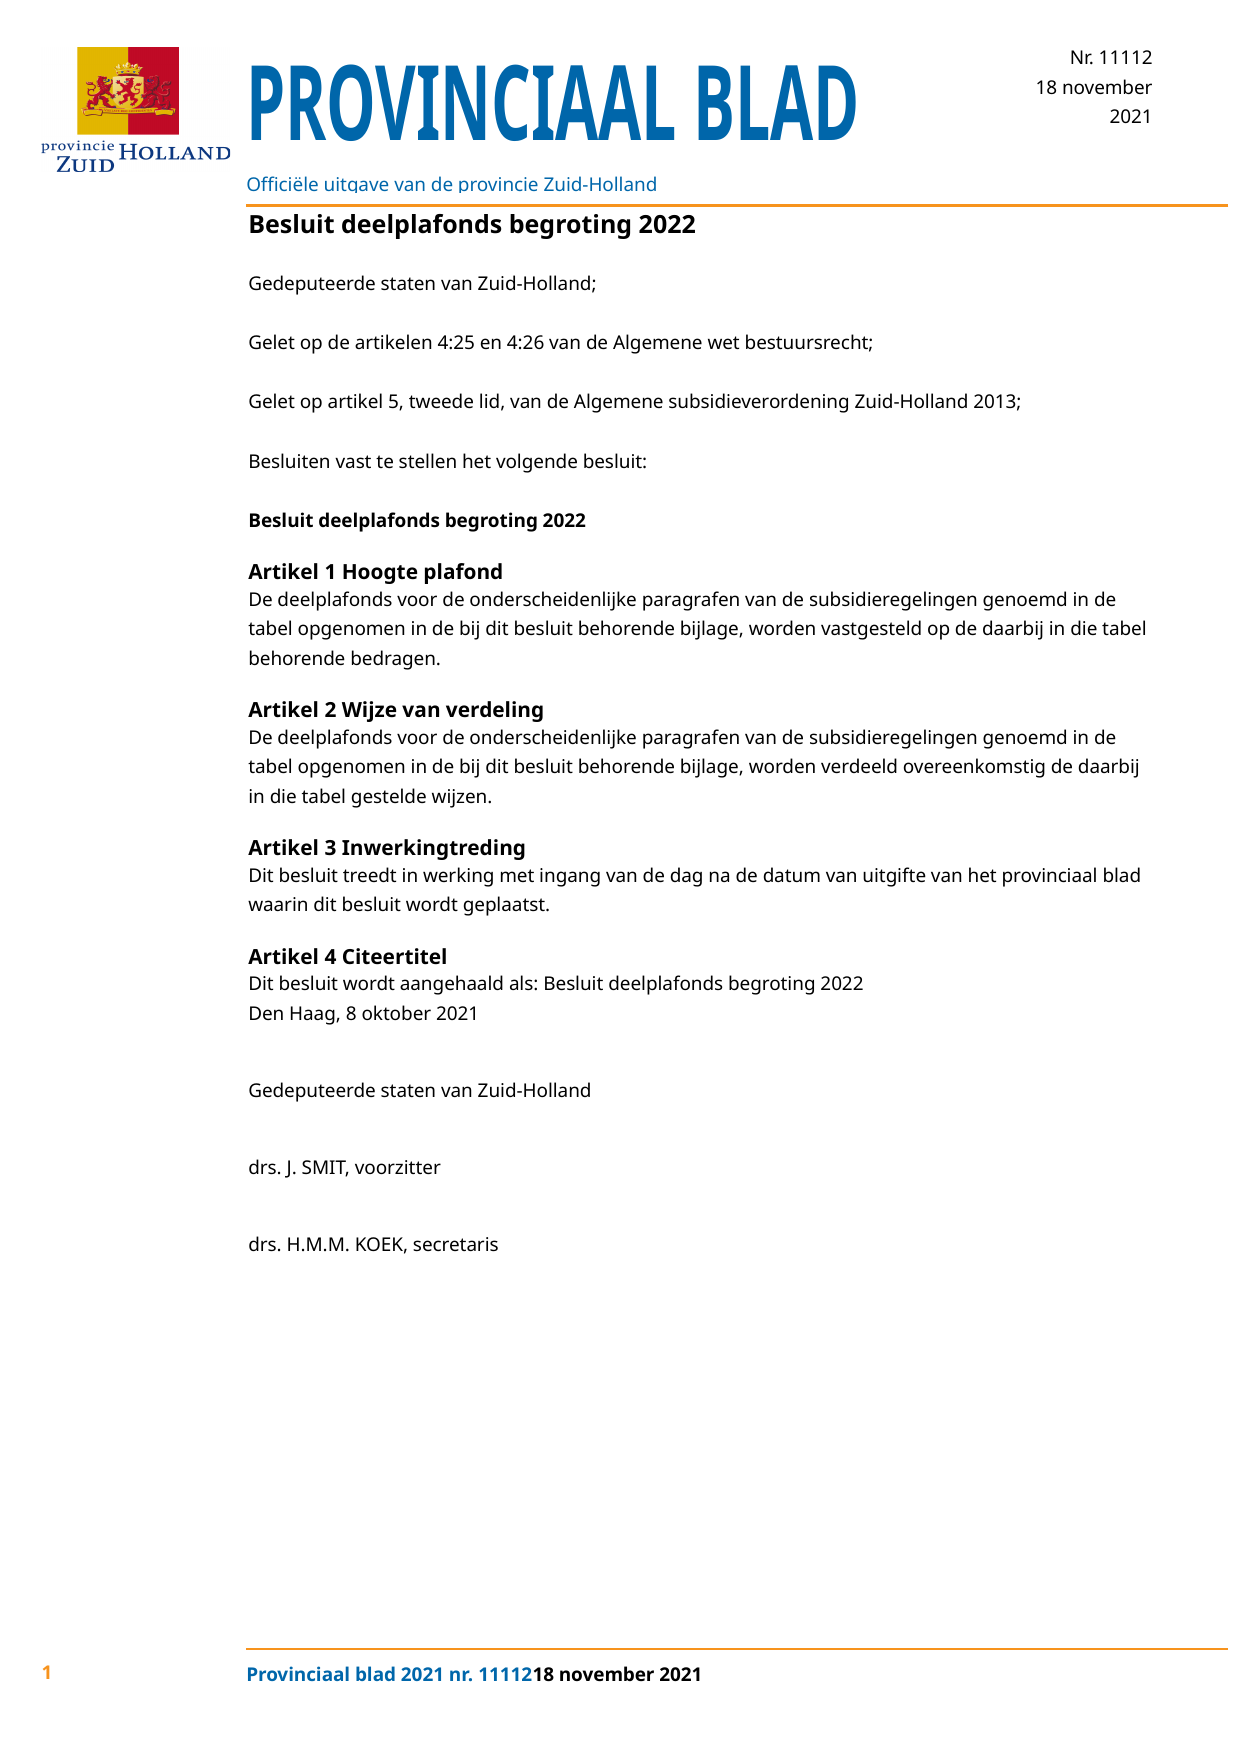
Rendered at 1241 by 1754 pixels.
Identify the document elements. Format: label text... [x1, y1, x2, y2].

text Besluiten vast te stellen het volgende besluit: [248, 448, 1152, 473]
text drs. H.M.M. KOEK, secretaris [248, 1231, 1152, 1257]
text Gelet op de artikelen 4:25 en 4:26 van de Algemene wet bestuursrecht; [248, 329, 1152, 355]
text De deelplafonds voor de onderscheidenlijke paragrafen van de subsidieregelingen genoemd in de tabel opgenomen in de bij dit besluit behorende bijlage, worden vastgesteld op de daarbij in die tabel behorende bedragen. [248, 586, 1152, 671]
picture [41, 47, 231, 172]
text Besluit deelplafonds begroting 2022 [248, 207, 1152, 241]
text Gelet op artikel 5, tweede lid, van de Algemene subsidieverordening Zuid-Holland 2013; [248, 389, 1152, 414]
text drs. J. SMIT, voorzitter [248, 1154, 1152, 1180]
text Gedeputeerde staten van Zuid-Holland; [248, 270, 1152, 296]
text Artikel 4 Citeertitel [248, 942, 1152, 970]
text Dit besluit wordt aangehaald als: Besluit deelplafonds begroting 2022 [248, 970, 1152, 996]
text De deelplafonds voor de onderscheidenlijke paragrafen van de subsidieregelingen genoemd in de tabel opgenomen in de bij dit besluit behorende bijlage, worden verdeeld overeenkomstig de daarbij in die tabel gestelde wijzen. [248, 724, 1152, 809]
text Artikel 3 Inwerkingtreding [248, 833, 1152, 862]
text Dit besluit treedt in werking met ingang van de dag na de datum van uitgifte van het provinciaal blad waarin dit besluit wordt geplaatst. [248, 862, 1152, 917]
text Den Haag, 8 oktober 2021 [248, 1000, 1152, 1026]
text Artikel 1 Hoogte plafond [248, 557, 1152, 586]
text Besluit deelplafonds begroting 2022 [248, 507, 1152, 533]
text Gedeputeerde staten van Zuid-Holland [248, 1077, 1152, 1103]
text Artikel 2 Wijze van verdeling [248, 695, 1152, 724]
